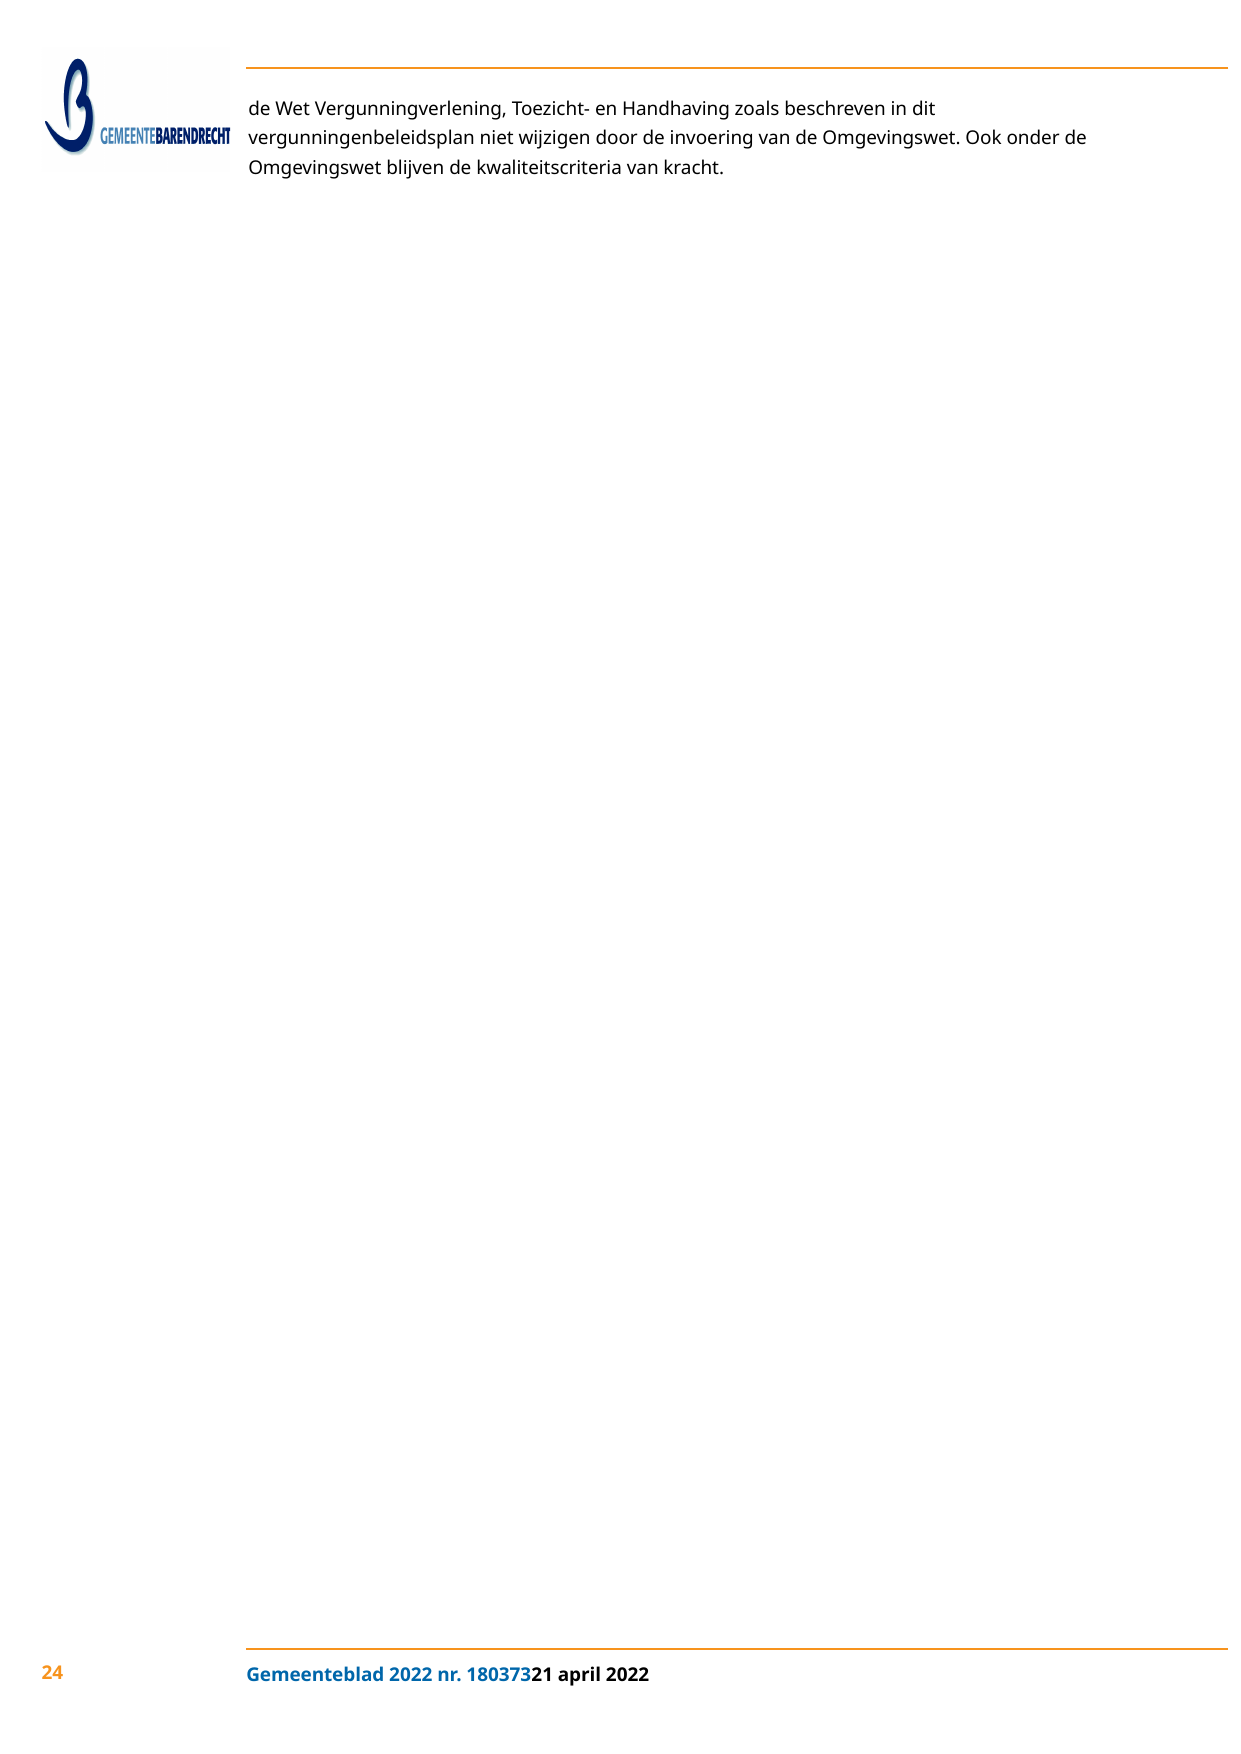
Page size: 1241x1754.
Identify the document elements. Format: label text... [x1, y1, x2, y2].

picture [41, 47, 231, 172]
text de Wet Vergunningverlening, Toezicht- en Handhaving zoals beschreven in dit vergunningenbeleidsplan niet wijzigen door de invoering van de Omgevingswet. Ook onder de Omgevingswet blijven de kwaliteitscriteria van kracht. [248, 95, 1152, 180]
